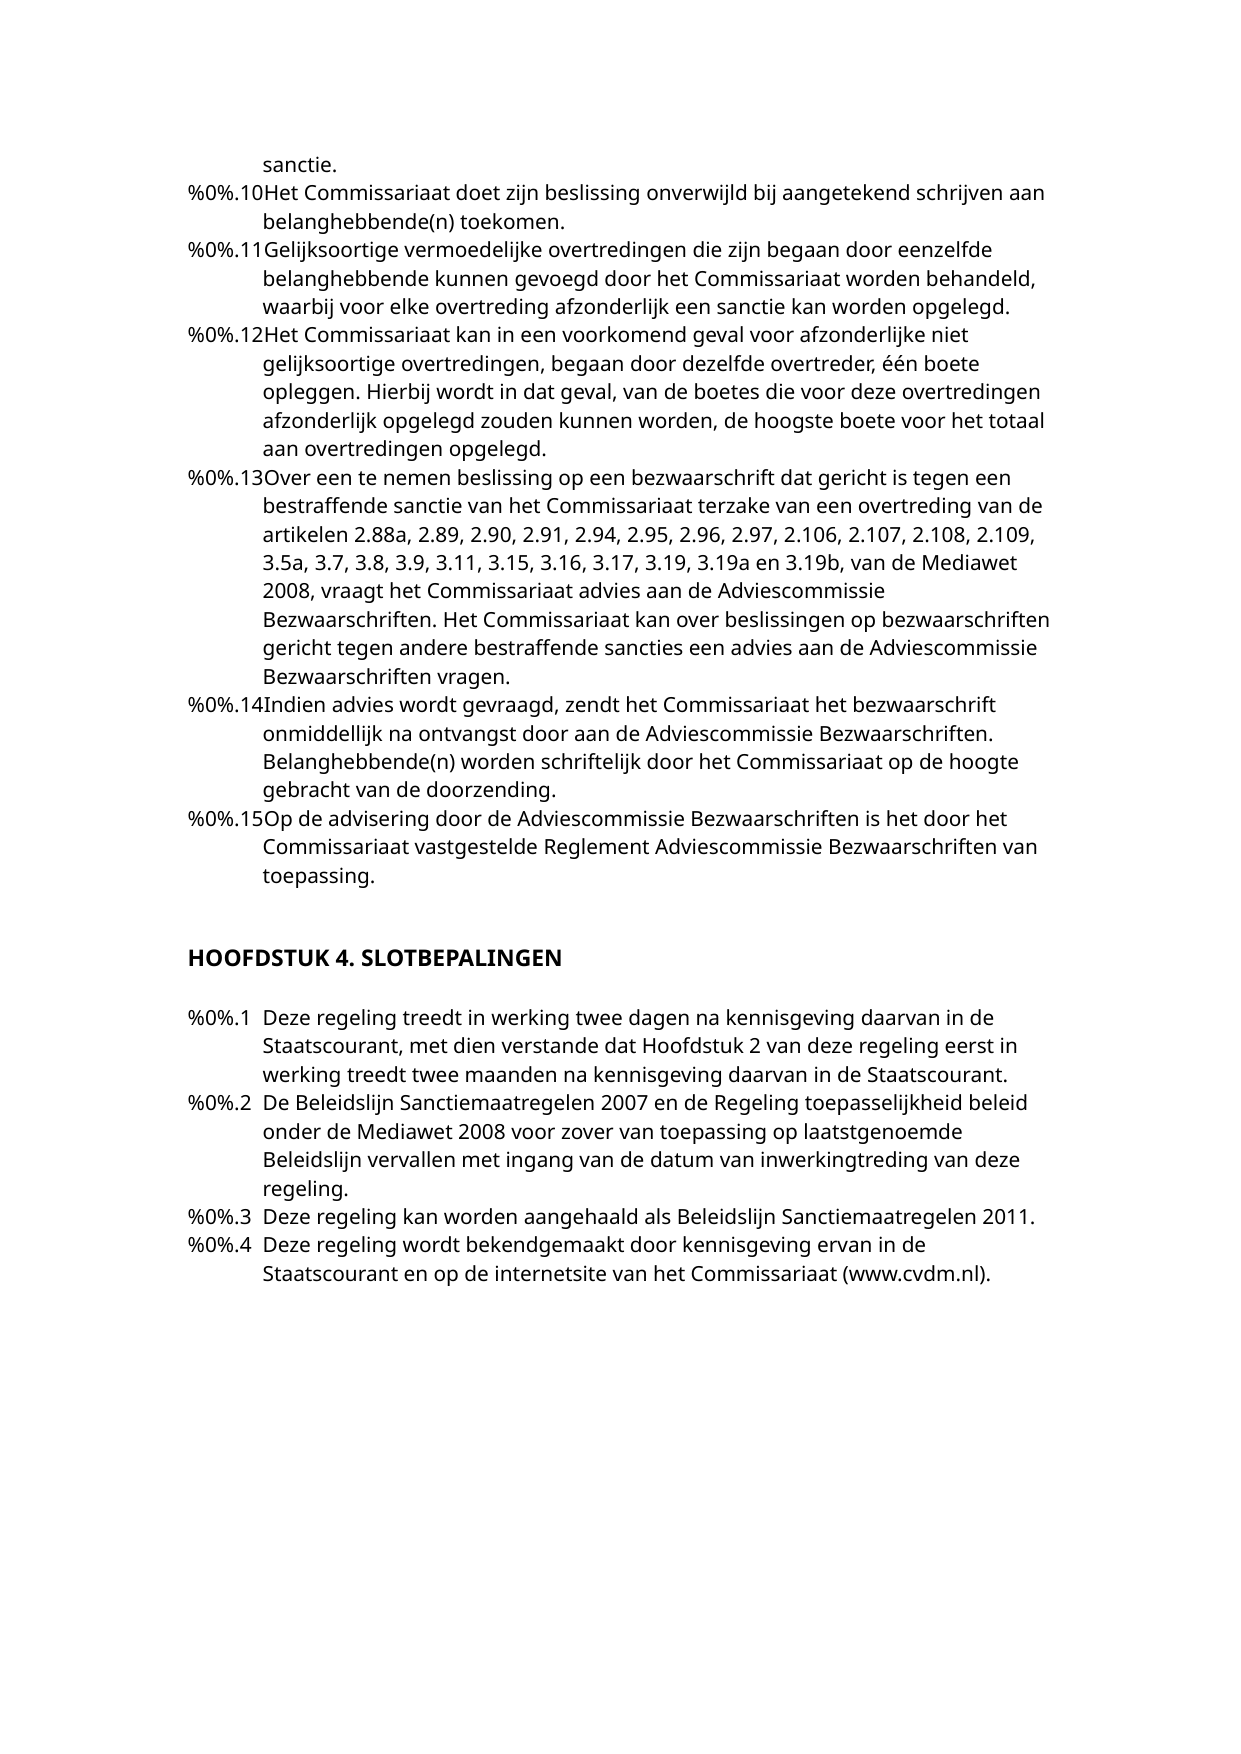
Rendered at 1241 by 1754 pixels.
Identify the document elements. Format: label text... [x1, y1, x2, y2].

list Deze regeling treedt in werking twee dagen na kennisgeving daarvan in de Staatscourant, met dien verstande dat Hoofdstuk 2 van deze regeling eerst in werking treedt twee maanden na kennisgeving daarvan in de Staatscourant. [187, 1003, 1053, 1088]
list Het Commissariaat doet zijn beslissing onverwijld bij aangetekend schrijven aan belanghebbende(n) toekomen. [187, 178, 1053, 235]
list Op de advisering door de Adviescommissie Bezwaarschriften is het door het Commissariaat vastgestelde Reglement Adviescommissie Bezwaarschriften van toepassing. [187, 804, 1053, 889]
list sanctie. [187, 150, 1053, 178]
list Indien advies wordt gevraagd, zendt het Commissariaat het bezwaarschrift onmiddellijk na ontvangst door aan de Adviescommissie Bezwaarschriften. Belanghebbende(n) worden schriftelijk door het Commissariaat op de hoogte gebracht van de doorzending. [187, 690, 1053, 804]
list Het Commissariaat kan in een voorkomend geval voor afzonderlijke niet gelijksoortige overtredingen, begaan door dezelfde overtreder, één boete opleggen. Hierbij wordt in dat geval, van de boetes die voor deze overtredingen afzonderlijk opgelegd zouden kunnen worden, de hoogste boete voor het totaal aan overtredingen opgelegd. [187, 321, 1053, 463]
list De Beleidslijn Sanctiemaatregelen 2007 en de Regeling toepasselijkheid beleid onder de Mediawet 2008 voor zover van toepassing op laatstgenoemde Beleidslijn vervallen met ingang van de datum van inwerkingtreding van deze regeling. [187, 1088, 1053, 1202]
list Gelijksoortige vermoedelijke overtredingen die zijn begaan door eenzelfde belanghebbende kunnen gevoegd door het Commissariaat worden behandeld, waarbij voor elke overtreding afzonderlijk een sanctie kan worden opgelegd. [187, 235, 1053, 321]
list Over een te nemen beslissing op een bezwaarschrift dat gericht is tegen een bestraffende sanctie van het Commissariaat terzake van een overtreding van de artikelen 2.88a, 2.89, 2.90, 2.91, 2.94, 2.95, 2.96, 2.97, 2.106, 2.107, 2.108, 2.109, 3.5a, 3.7, 3.8, 3.9, 3.11, 3.15, 3.16, 3.17, 3.19, 3.19a en 3.19b, van de Mediawet 2008, vraagt het Commissariaat advies aan de Adviescommissie Bezwaarschriften. Het Commissariaat kan over beslissingen op bezwaarschriften gericht tegen andere bestraffende sancties een advies aan de Adviescommissie Bezwaarschriften vragen. [187, 463, 1053, 690]
list Deze regeling wordt bekendgemaakt door kennisgeving ervan in de Staatscourant en op de internetsite van het Commissariaat (www.cvdm.nl). [187, 1231, 1053, 1287]
list Deze regeling kan worden aangehaald als Beleidslijn Sanctiemaatregelen 2011. [187, 1202, 1053, 1231]
subtitle HOOFDSTUK 4. SLOTBEPALINGEN [187, 942, 1053, 973]
